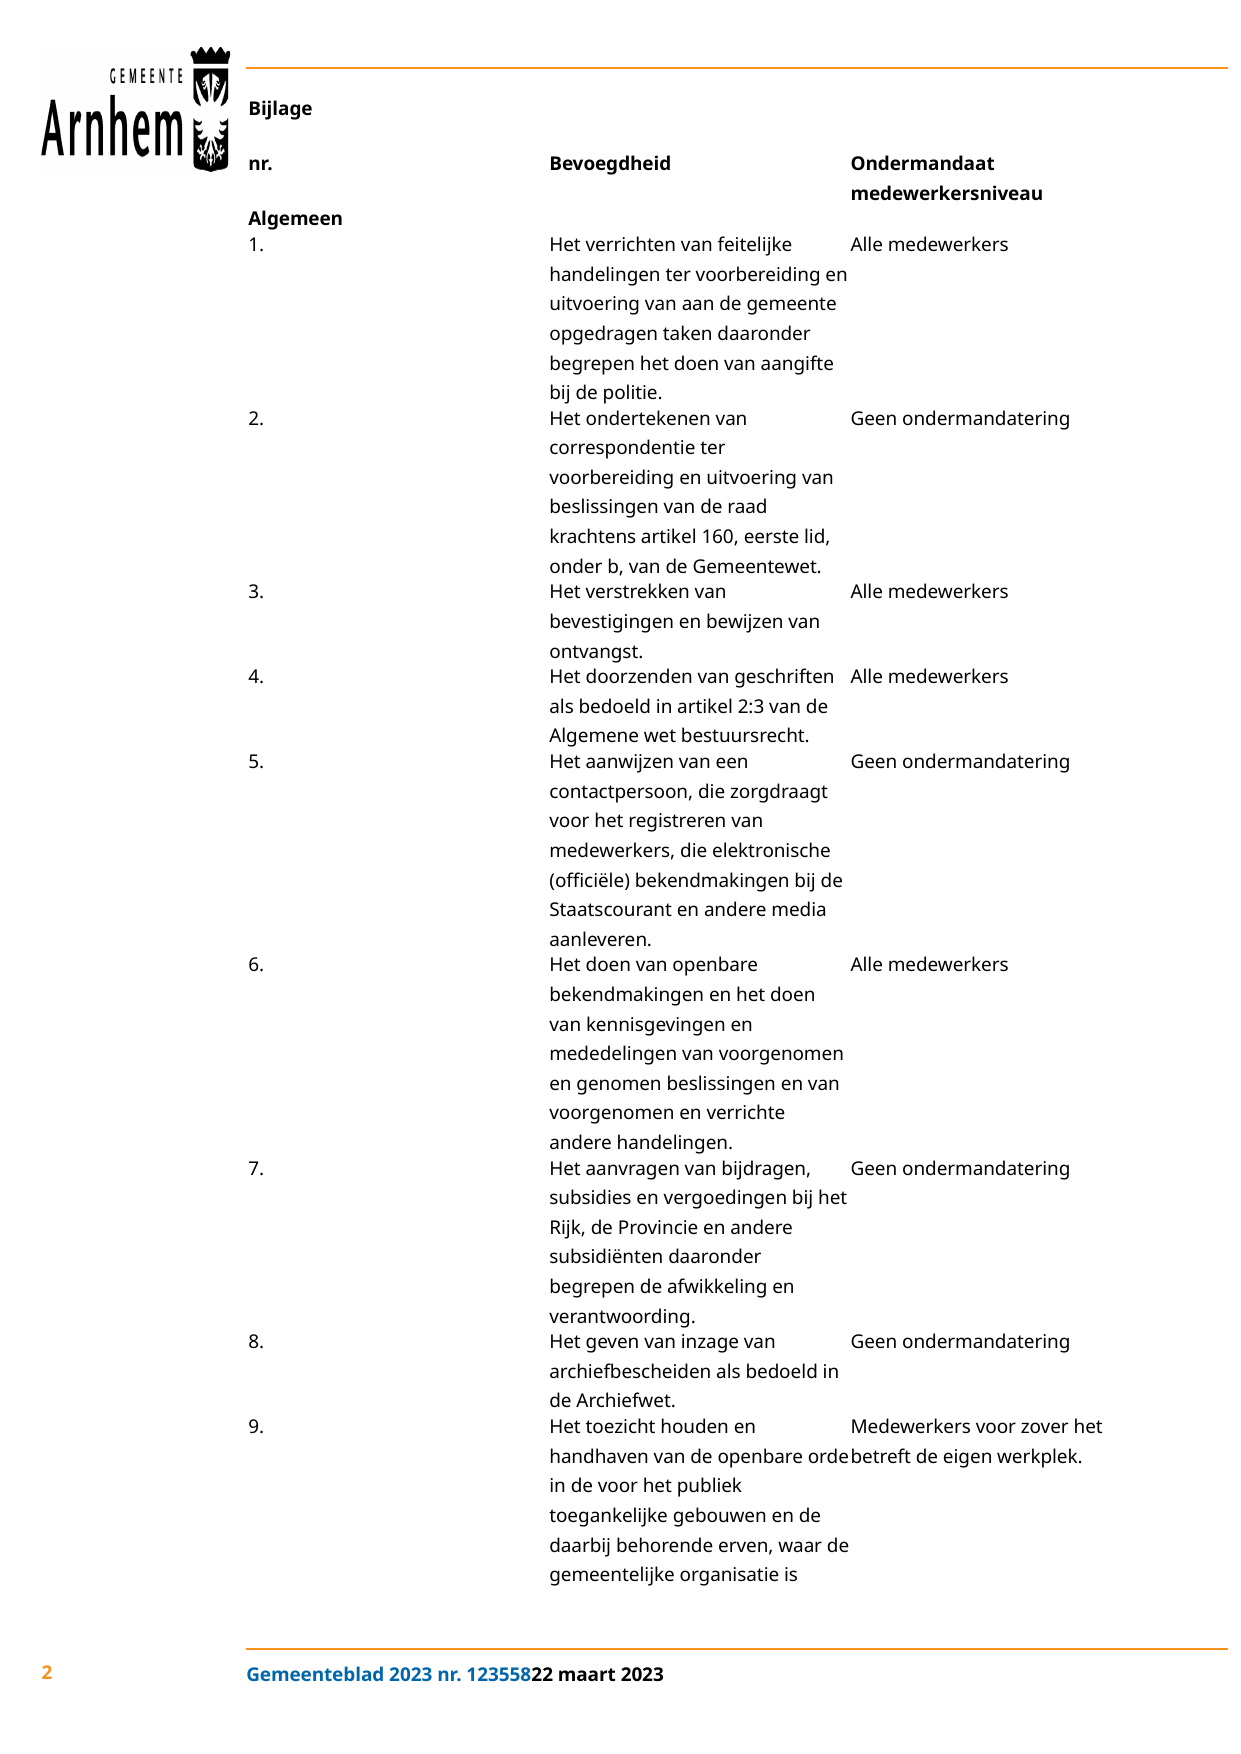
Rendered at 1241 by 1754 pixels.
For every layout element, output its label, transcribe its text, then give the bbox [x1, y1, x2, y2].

table_cell [248, 579, 549, 663]
table_cell Het verrichten van feitelijke handelingen ter voorbereiding en uitvoering van aan de gemeente opgedragen taken daaronder begrepen het doen van aangifte bij de politie. [549, 231, 850, 405]
table_cell Het ondertekenen van correspondentie ter voorbereiding en uitvoering van beslissingen van de raad krachtens artikel 160, eerste lid, onder b, van de Gemeentewet. [549, 405, 850, 579]
table_cell Alle medewerkers [850, 579, 1152, 663]
table_cell [248, 749, 549, 952]
table_cell Het aanvragen van bijdragen, subsidies en vergoedingen bij het Rijk, de Provincie en andere subsidiënten daaronder begrepen de afwikkeling en verantwoording. [549, 1155, 850, 1328]
table_header Bevoegdheid [549, 150, 850, 206]
table_cell [248, 952, 549, 1155]
table_cell [248, 664, 549, 748]
table_cell [248, 405, 549, 579]
table_cell Het toezicht houden en handhaven van de openbare orde in de voor het publiek toegankelijke gebouwen en de daarbij behorende erven, waar de gemeentelijke organisatie is [549, 1414, 850, 1587]
table_cell [248, 1155, 549, 1328]
table_cell [248, 1414, 549, 1587]
table_cell [248, 1329, 549, 1413]
table_cell Geen ondermandatering [850, 1329, 1152, 1413]
table_cell Algemeen [248, 206, 1152, 231]
text Bijlage [248, 95, 1152, 121]
table_cell Alle medewerkers [850, 231, 1152, 405]
table_cell Het doen van openbare bekendmakingen en het doen van kennisgevingen en mededelingen van voorgenomen en genomen beslissingen en van voorgenomen en verrichte andere handelingen. [549, 952, 850, 1155]
table_cell Geen ondermandatering [850, 405, 1152, 579]
table_cell Het geven van inzage van archiefbescheiden als bedoeld in de Archiefwet. [549, 1329, 850, 1413]
table_cell Alle medewerkers [850, 952, 1152, 1155]
table_cell [248, 231, 549, 405]
table_cell Alle medewerkers [850, 664, 1152, 748]
table_cell Het verstrekken van bevestigingen en bewijzen van ontvangst. [549, 579, 850, 663]
table_header nr. [248, 150, 549, 206]
table_header Ondermandaat medewerkersniveau [850, 150, 1152, 206]
table_cell Geen ondermandatering [850, 749, 1152, 952]
table_cell Het doorzenden van geschriften als bedoeld in artikel 2:3 van de Algemene wet bestuursrecht. [549, 664, 850, 748]
table_cell Het aanwijzen van een contactpersoon, die zorgdraagt voor het registreren van medewerkers, die elektronische (officiële) bekendmakingen bij de Staatscourant en andere media aanleveren. [549, 749, 850, 952]
picture [41, 47, 231, 172]
table_cell Geen ondermandatering [850, 1155, 1152, 1328]
table_cell Medewerkers voor zover het betreft de eigen werkplek. [850, 1414, 1152, 1587]
